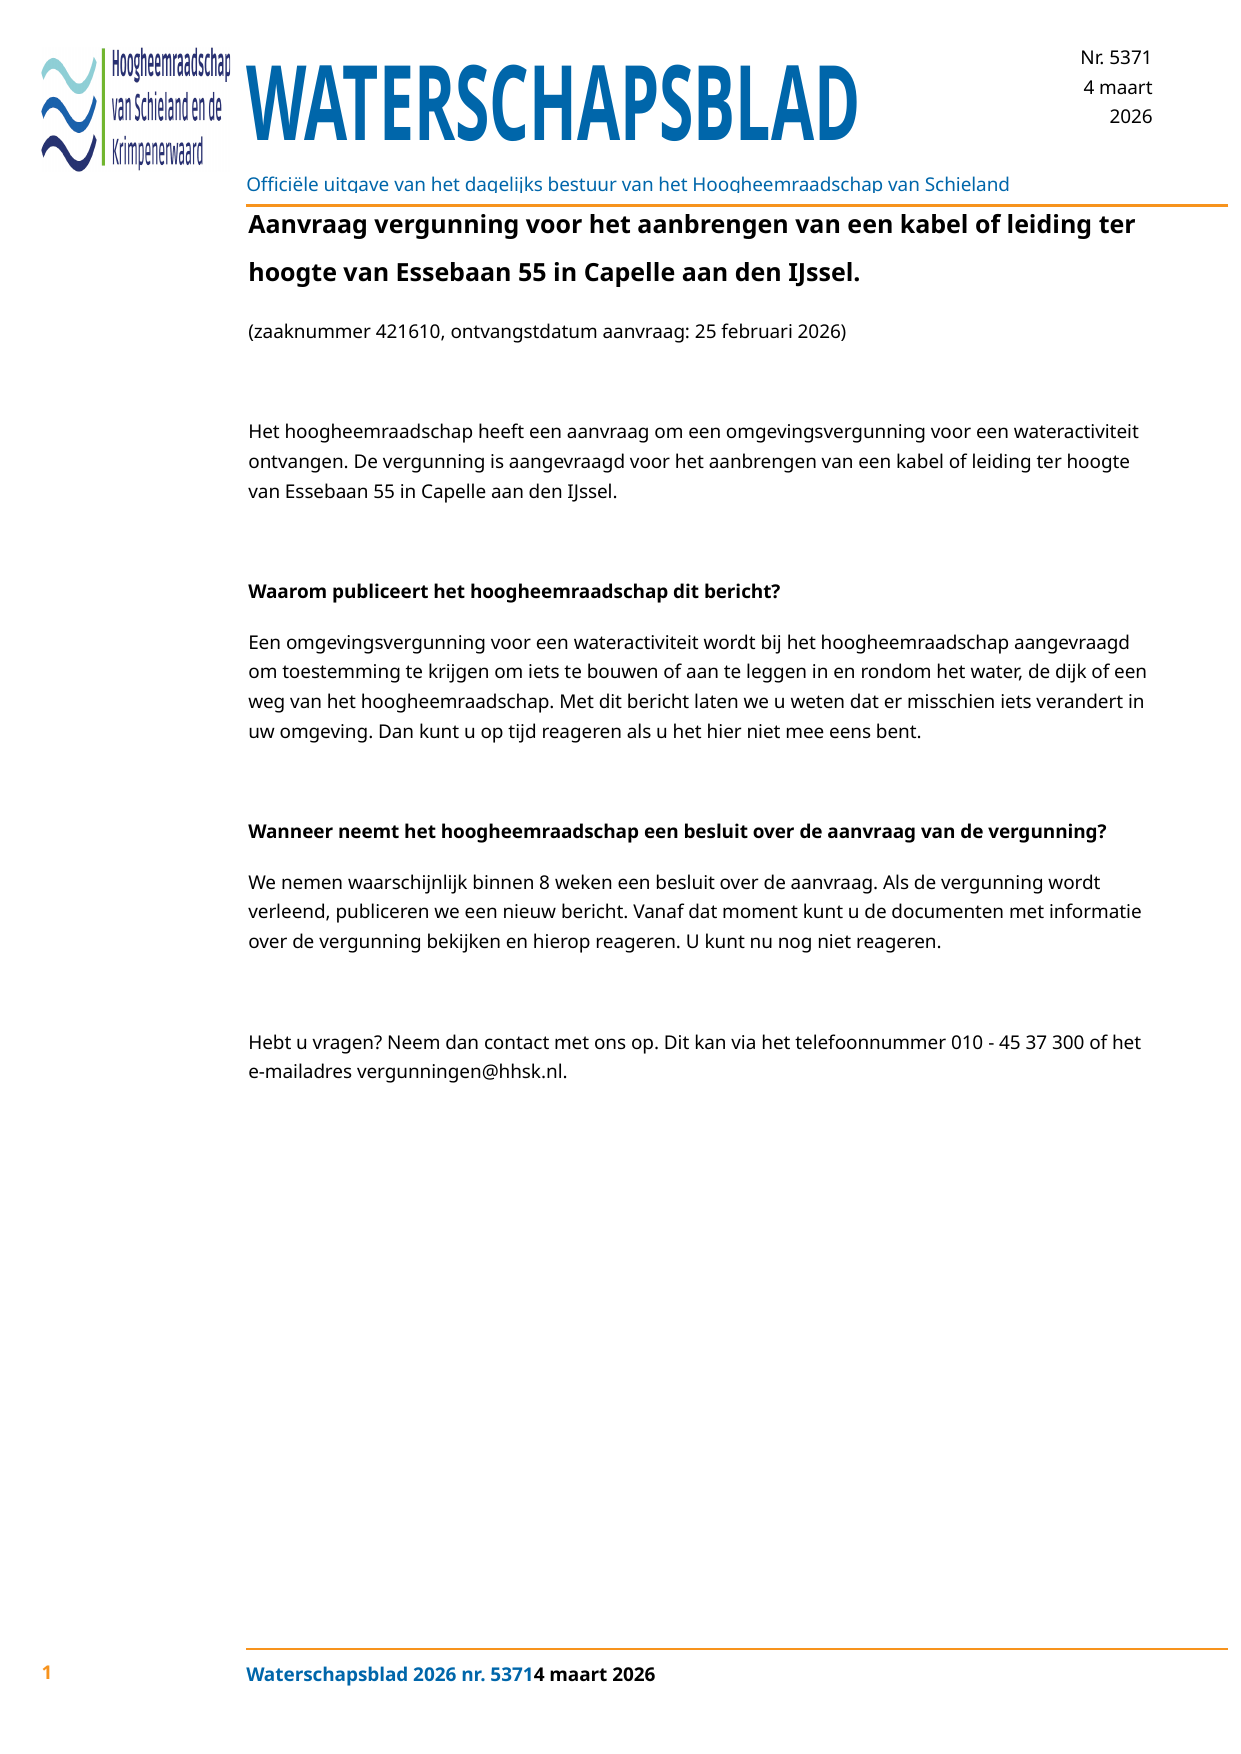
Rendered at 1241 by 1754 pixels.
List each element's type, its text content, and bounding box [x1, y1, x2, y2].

text Een omgevingsvergunning voor een wateractiviteit wordt bij het hoogheemraadschap aangevraagd om toestemming te krijgen om iets te bouwen of aan te leggen in en rondom het water, de dijk of een weg van het hoogheemraadschap. Met dit bericht laten we u weten dat er misschien iets verandert in uw omgeving. Dan kunt u op tijd reageren als u het hier niet mee eens bent. [248, 629, 1152, 744]
text Hebt u vragen? Neem dan contact met ons op. Dit kan via het telefoonnummer 010 - 45 37 300 of het e-mailadres vergunningen@hhsk.nl. [248, 1029, 1152, 1084]
text (zaaknummer 421610, ontvangstdatum aanvraag: 25 februari 2026) [248, 318, 1152, 344]
picture [41, 47, 231, 172]
text Wanneer neemt het hoogheemraadschap een besluit over de aanvraag van de vergunning? [248, 819, 1152, 844]
text Het hoogheemraadschap heeft een aanvraag om een omgevingsvergunning voor een wateractiviteit ontvangen. De vergunning is aangevraagd voor het aanbrengen van een kabel of leiding ter hoogte van Essebaan 55 in Capelle aan den IJssel. [248, 419, 1152, 504]
text Waarom publiceert het hoogheemraadschap dit bericht? [248, 579, 1152, 604]
text Aanvraag vergunning voor het aanbrengen van een kabel of leiding ter hoogte van Essebaan 55 in Capelle aan den IJssel. [248, 207, 1152, 288]
text We nemen waarschijnlijk binnen 8 weken een besluit over de aanvraag. Als de vergunning wordt verleend, publiceren we een nieuw bericht. Vanaf dat moment kunt u de documenten met informatie over de vergunning bekijken en hierop reageren. U kunt nu nog niet reageren. [248, 869, 1152, 954]
